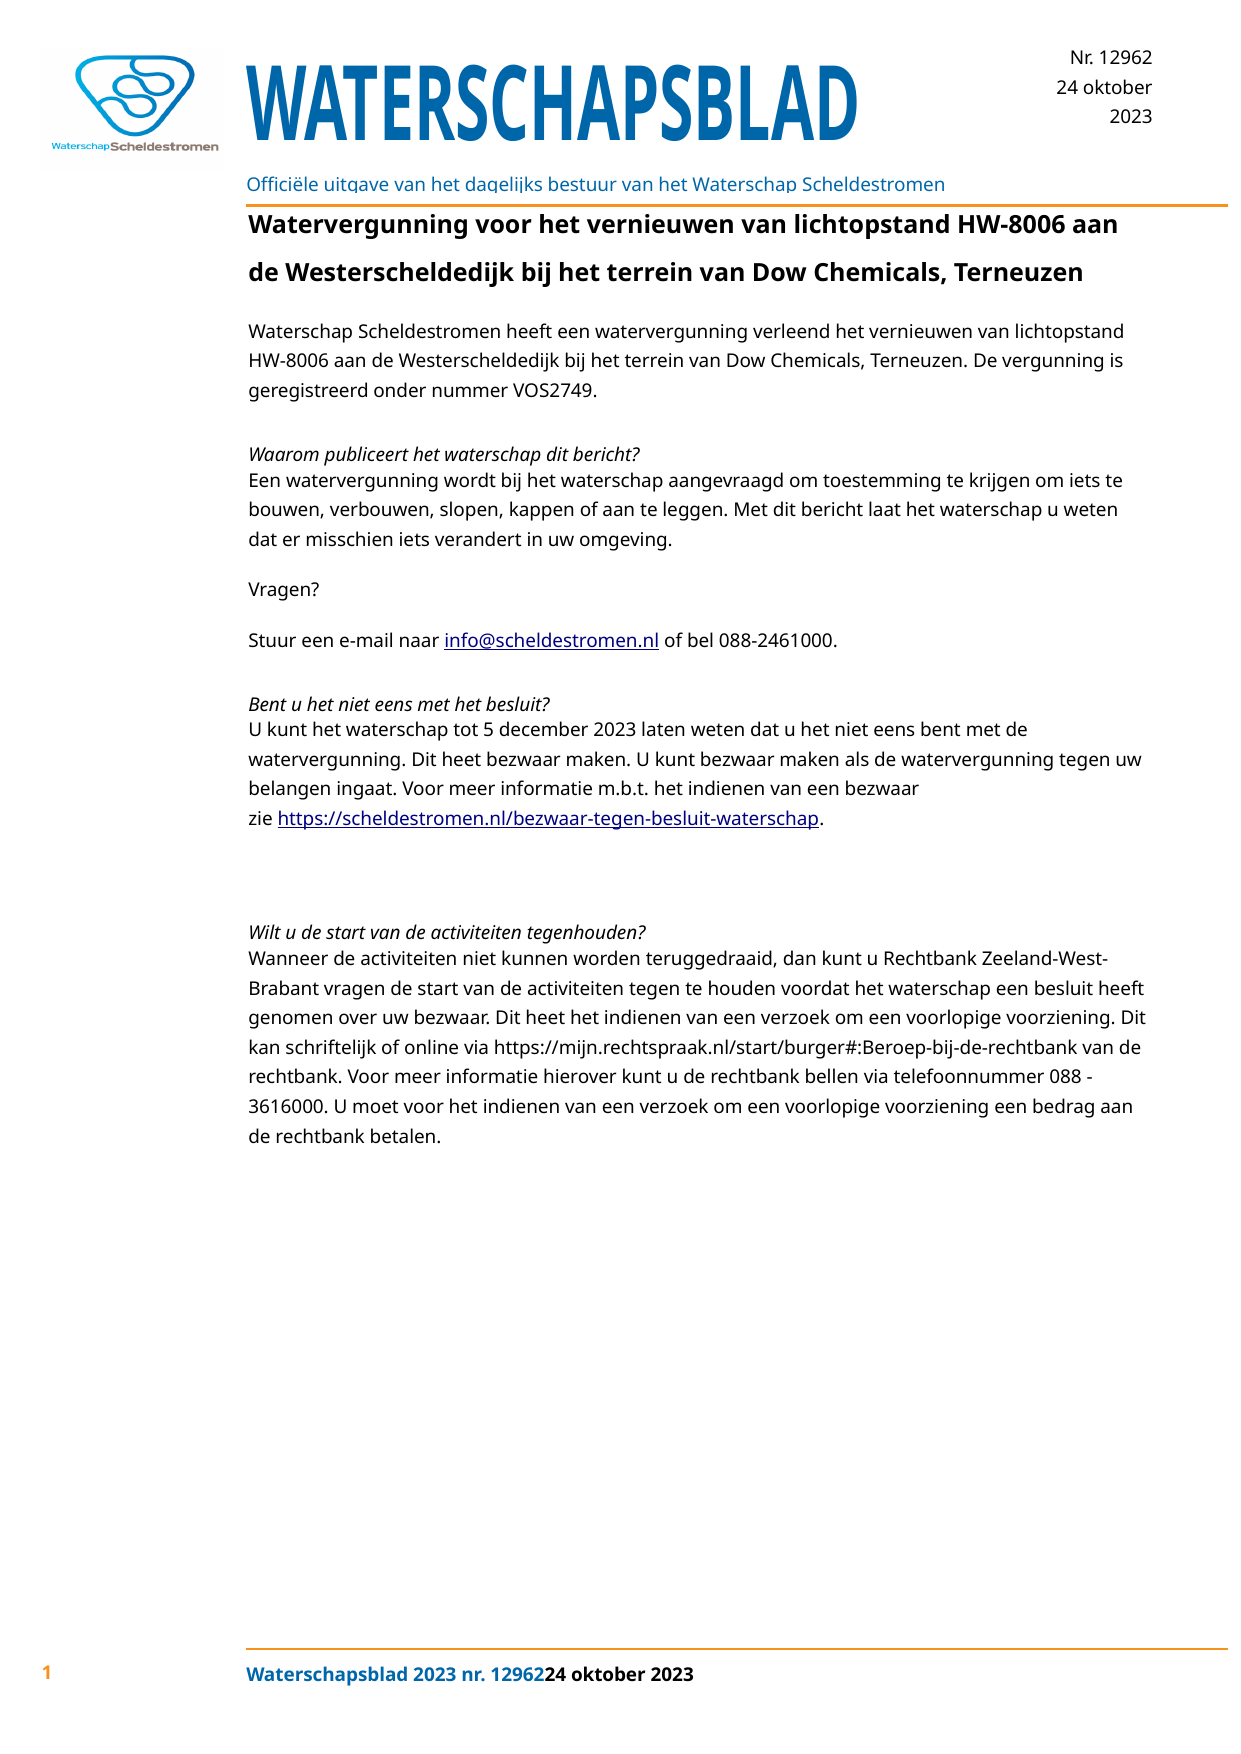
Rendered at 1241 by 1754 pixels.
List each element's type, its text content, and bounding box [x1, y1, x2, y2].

text Wilt u de start van de activiteiten tegenhouden? [248, 919, 1152, 945]
text Stuur een e-mail naar info@scheldestromen.nl of bel 088-2461000. [248, 627, 1152, 652]
picture [41, 47, 231, 172]
text Wanneer de activiteiten niet kunnen worden teruggedraaid, dan kunt u Rechtbank Zeeland-West-Brabant vragen de start van de activiteiten tegen te houden voordat het waterschap een besluit heeft genomen over uw bezwaar. Dit heet het indienen van een verzoek om een voorlopige voorziening. Dit kan schriftelijk of online via https://mijn.rechtspraak.nl/start/burger#:Beroep-bij-de-rechtbank van de rechtbank. Voor meer informatie hierover kunt u de rechtbank bellen via telefoonnummer 088 - 3616000. U moet voor het indienen van een verzoek om een voorlopige voorziening een bedrag aan de rechtbank betalen. [248, 945, 1152, 1148]
text Bent u het niet eens met het besluit? [248, 691, 1152, 716]
text Waterschap Scheldestromen heeft een watervergunning verleend het vernieuwen van lichtopstand HW-8006 aan de Westerscheldedijk bij het terrein van Dow Chemicals, Terneuzen. De vergunning is geregistreerd onder nummer VOS2749. [248, 318, 1152, 403]
text Watervergunning voor het vernieuwen van lichtopstand HW-8006 aan de Westerscheldedijk bij het terrein van Dow Chemicals, Terneuzen [248, 207, 1152, 288]
text U kunt het waterschap tot 5 december 2023 laten weten dat u het niet eens bent met de watervergunning. Dit heet bezwaar maken. U kunt bezwaar maken als de watervergunning tegen uw belangen ingaat. Voor meer informatie m.b.t. het indienen van een bezwaar zie https://scheldestromen.nl/bezwaar-tegen-besluit-waterschap. [248, 716, 1152, 831]
text Waarom publiceert het waterschap dit bericht? [248, 441, 1152, 467]
text Vragen? [248, 576, 1152, 602]
text Een watervergunning wordt bij het waterschap aangevraagd om toestemming te krijgen om iets te bouwen, verbouwen, slopen, kappen of aan te leggen. Met dit bericht laat het waterschap u weten dat er misschien iets verandert in uw omgeving. [248, 467, 1152, 552]
